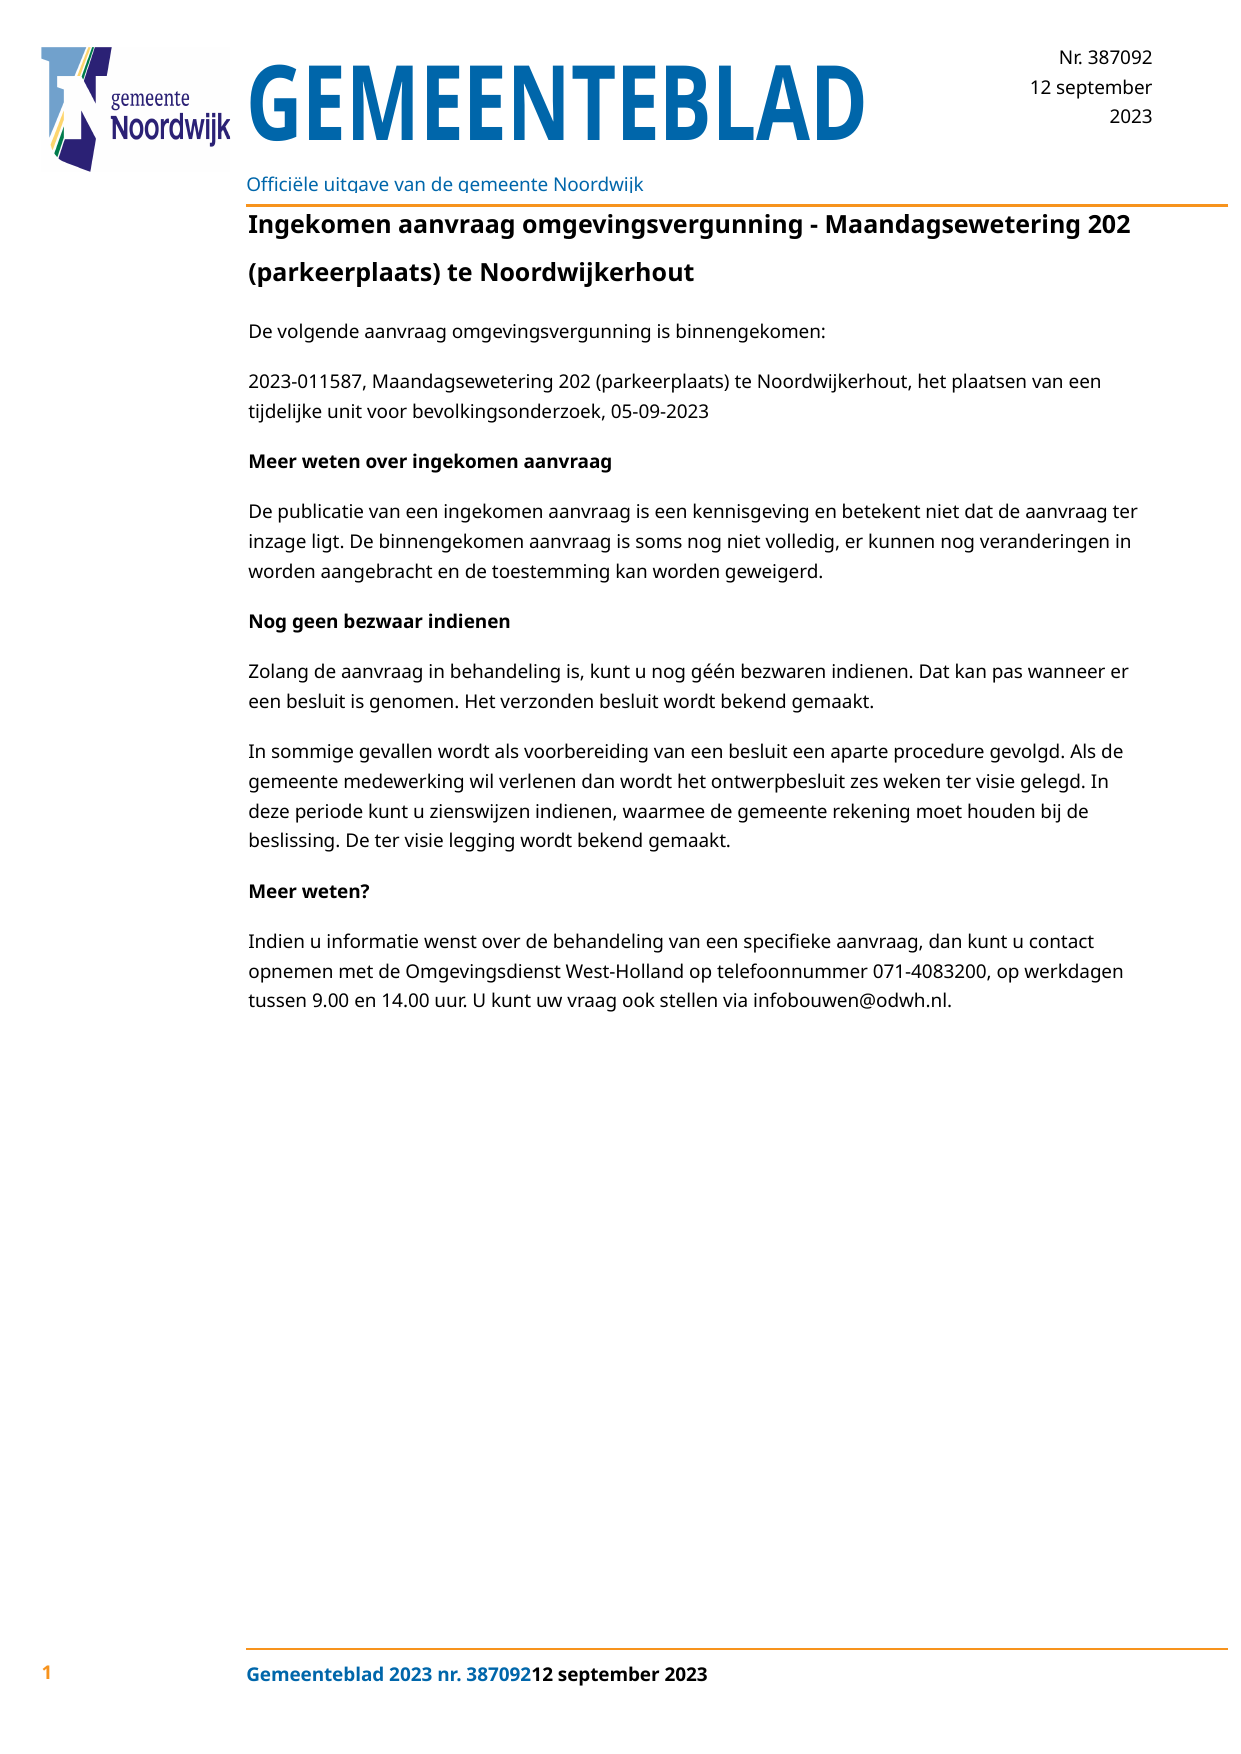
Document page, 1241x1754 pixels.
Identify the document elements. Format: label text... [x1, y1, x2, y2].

text Zolang de aanvraag in behandeling is, kunt u nog géén bezwaren indienen. Dat kan pas wanneer er een besluit is genomen. Het verzonden besluit wordt bekend gemaakt. [248, 659, 1152, 714]
picture [41, 47, 231, 172]
text De publicatie van een ingekomen aanvraag is een kennisgeving en betekent niet dat de aanvraag ter inzage ligt. De binnengekomen aanvraag is soms nog niet volledig, er kunnen nog veranderingen in worden aangebracht en de toestemming kan worden geweigerd. [248, 499, 1152, 584]
text De volgende aanvraag omgevingsvergunning is binnengekomen: [248, 318, 1152, 344]
text Meer weten over ingekomen aanvraag [248, 448, 1152, 474]
text Indien u informatie wenst over de behandeling van een specifieke aanvraag, dan kunt u contact opnemen met de Omgevingsdienst West-Holland op telefoonnummer 071-4083200, op werkdagen tussen 9.00 en 14.00 uur. U kunt uw vraag ook stellen via infobouwen@odwh.nl. [248, 928, 1152, 1013]
text Meer weten? [248, 878, 1152, 904]
text Nog geen bezwaar indienen [248, 608, 1152, 634]
text Ingekomen aanvraag omgevingsvergunning - Maandagsewetering 202 (parkeerplaats) te Noordwijkerhout [248, 207, 1152, 288]
text 2023-011587, Maandagsewetering 202 (parkeerplaats) te Noordwijkerhout, het plaatsen van een tijdelijke unit voor bevolkingsonderzoek, 05-09-2023 [248, 368, 1152, 424]
text In sommige gevallen wordt als voorbereiding van een besluit een aparte procedure gevolgd. Als de gemeente medewerking wil verlenen dan wordt het ontwerpbesluit zes weken ter visie gelegd. In deze periode kunt u zienswijzen indienen, waarmee de gemeente rekening moet houden bij de beslissing. De ter visie legging wordt bekend gemaakt. [248, 739, 1152, 853]
